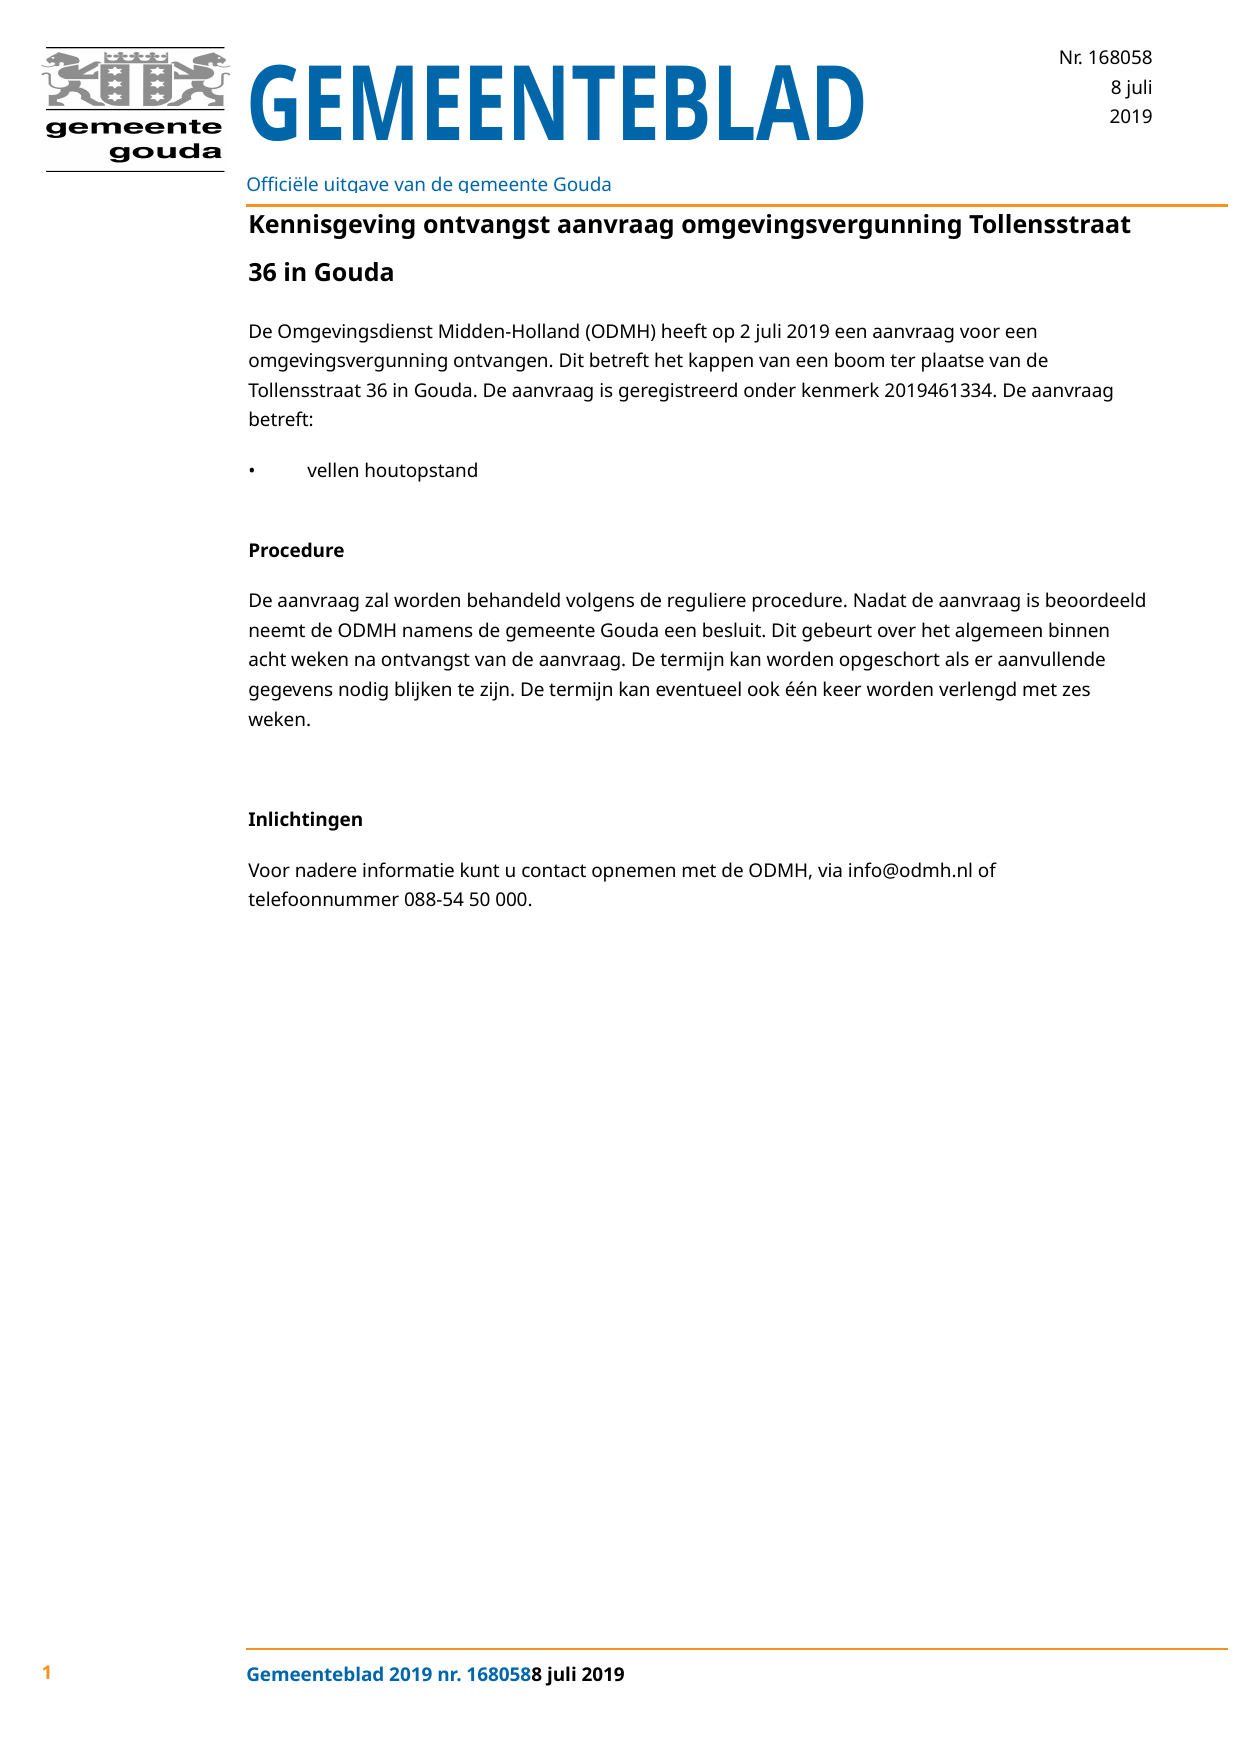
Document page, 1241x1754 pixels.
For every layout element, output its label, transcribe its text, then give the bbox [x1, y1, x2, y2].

text Procedure [248, 537, 1152, 563]
text Kennisgeving ontvangst aanvraag omgevingsvergunning Tollensstraat 36 in Gouda [248, 207, 1152, 288]
list vellen houtopstand [248, 457, 1152, 483]
picture [41, 47, 231, 172]
text Voor nadere informatie kunt u contact opnemen met de ODMH, via info@odmh.nl of telefoonnummer 088-54 50 000. [248, 857, 1152, 912]
text De Omgevingsdienst Midden-Holland (ODMH) heeft op 2 juli 2019 een aanvraag voor een omgevingsvergunning ontvangen. Dit betreft het kappen van een boom ter plaatse van de Tollensstraat 36 in Gouda. De aanvraag is geregistreerd onder kenmerk 2019461334. De aanvraag betreft: [248, 318, 1152, 432]
text Inlichtingen [248, 807, 1152, 832]
text De aanvraag zal worden behandeld volgens de reguliere procedure. Nadat de aanvraag is beoordeeld neemt de ODMH namens de gemeente Gouda een besluit. Dit gebeurt over het algemeen binnen acht weken na ontvangst van de aanvraag. De termijn kan worden opgeschort als er aanvullende gegevens nodig blijken te zijn. De termijn kan eventueel ook één keer worden verlengd met zes weken. [248, 587, 1152, 732]
